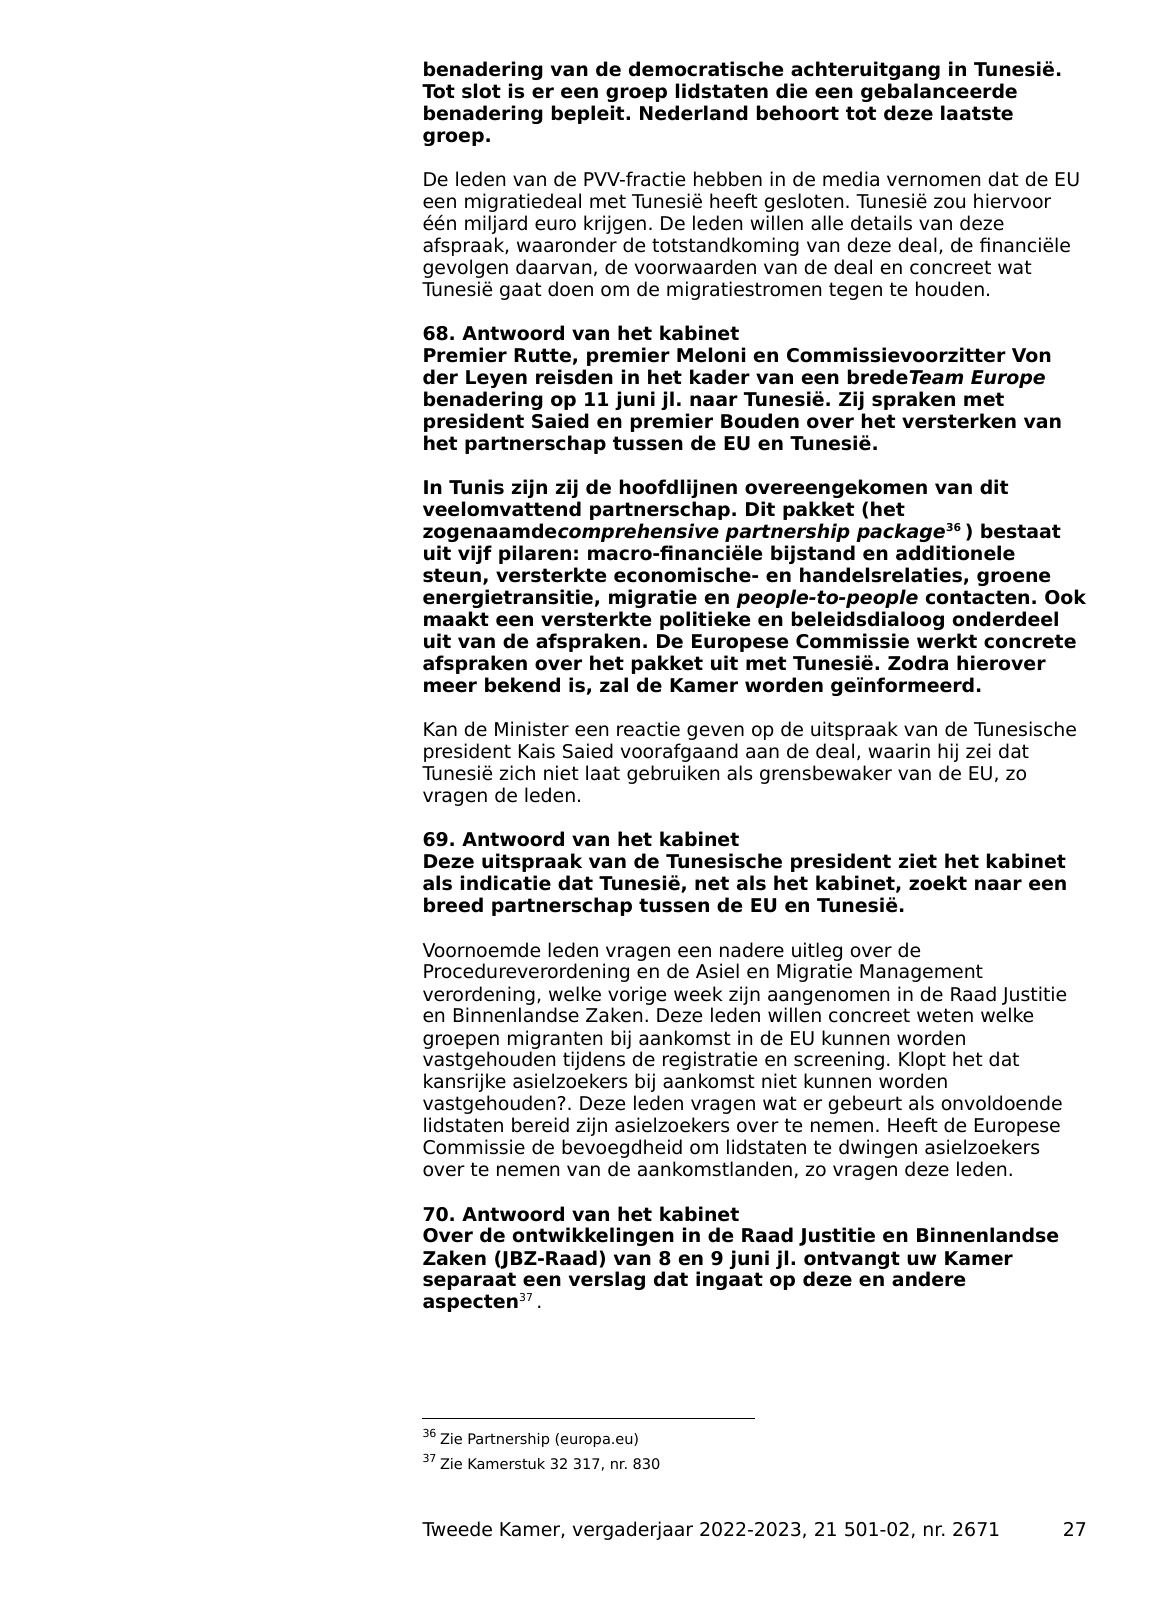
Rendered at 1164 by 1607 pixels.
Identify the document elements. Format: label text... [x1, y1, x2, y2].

text De leden van de PVV-fractie hebben in de media vernomen dat de EU een migratiedeal met Tunesië heeft gesloten. Tunesië zou hiervoor één miljard euro krijgen. De leden willen alle details van deze afspraak, waaronder de totstandkoming van deze deal, de financiële gevolgen daarvan, de voorwaarden van de deal en concreet wat Tunesië gaat doen om de migratiestromen tegen te houden. [422, 169, 1087, 301]
text 68. Antwoord van het kabinet [422, 323, 1087, 345]
text Zie Partnership (europa.eu) [422, 1427, 1087, 1449]
text 70. Antwoord van het kabinet [422, 1203, 1087, 1225]
text 69. Antwoord van het kabinet [422, 829, 1087, 851]
text Zie Kamerstuk 32 317, nr. 830 [422, 1452, 1087, 1474]
text Voornoemde leden vragen een nadere uitleg over de Procedureverordening en de Asiel en Migratie Management verordening, welke vorige week zijn aangenomen in de Raad Justitie en Binnenlandse Zaken. Deze leden willen concreet weten welke groepen migranten bij aankomst in de EU kunnen worden vastgehouden tijdens de registratie en screening. Klopt het dat kansrijke asielzoekers bij aankomst niet kunnen worden vastgehouden?. Deze leden vragen wat er gebeurt als onvoldoende lidstaten bereid zijn asielzoekers over te nemen. Heeft de Europese Commissie de bevoegdheid om lidstaten te dwingen asielzoekers over te nemen van de aankomstlanden, zo vragen deze leden. [422, 939, 1087, 1181]
text Deze uitspraak van de Tunesische president ziet het kabinet als indicatie dat Tunesië, net als het kabinet, zoekt naar een breed partnerschap tussen de EU en Tunesië. [422, 851, 1087, 917]
text Premier Rutte, premier Meloni en Commissievoorzitter Von der Leyen reisden in het kader van een bredeTeam Europe benadering op 11 juni jl. naar Tunesië. Zij spraken met president Saied en premier Bouden over het versterken van het partnerschap tussen de EU en Tunesië. [422, 345, 1087, 455]
text Over de ontwikkelingen in de Raad Justitie en Binnenlandse Zaken (JBZ-Raad) van 8 en 9 juni jl. ontvangt uw Kamer separaat een verslag dat ingaat op deze en andere aspecten. [422, 1225, 1087, 1313]
text In Tunis zijn zij de hoofdlijnen overeengekomen van dit veelomvattend partnerschap. Dit pakket (het zogenaamdecomprehensive partnership package) bestaat uit vijf pilaren: macro-financiële bijstand en additionele steun, versterkte economische- en handelsrelaties, groene energietransitie, migratie en people-to-people contacten. Ook maakt een versterkte politieke en beleidsdialoog onderdeel uit van de afspraken. De Europese Commissie werkt concrete afspraken over het pakket uit met Tunesië. Zodra hierover meer bekend is, zal de Kamer worden geïnformeerd. [422, 477, 1087, 697]
text Kan de Minister een reactie geven op de uitspraak van de Tunesische president Kais Saied voorafgaand aan de deal, waarin hij zei dat Tunesië zich niet laat gebruiken als grensbewaker van de EU, zo vragen de leden. [422, 719, 1087, 807]
text benadering van de democratische achteruitgang in Tunesië. Tot slot is er een groep lidstaten die een gebalanceerde benadering bepleit. Nederland behoort tot deze laatste groep. [422, 59, 1087, 147]
